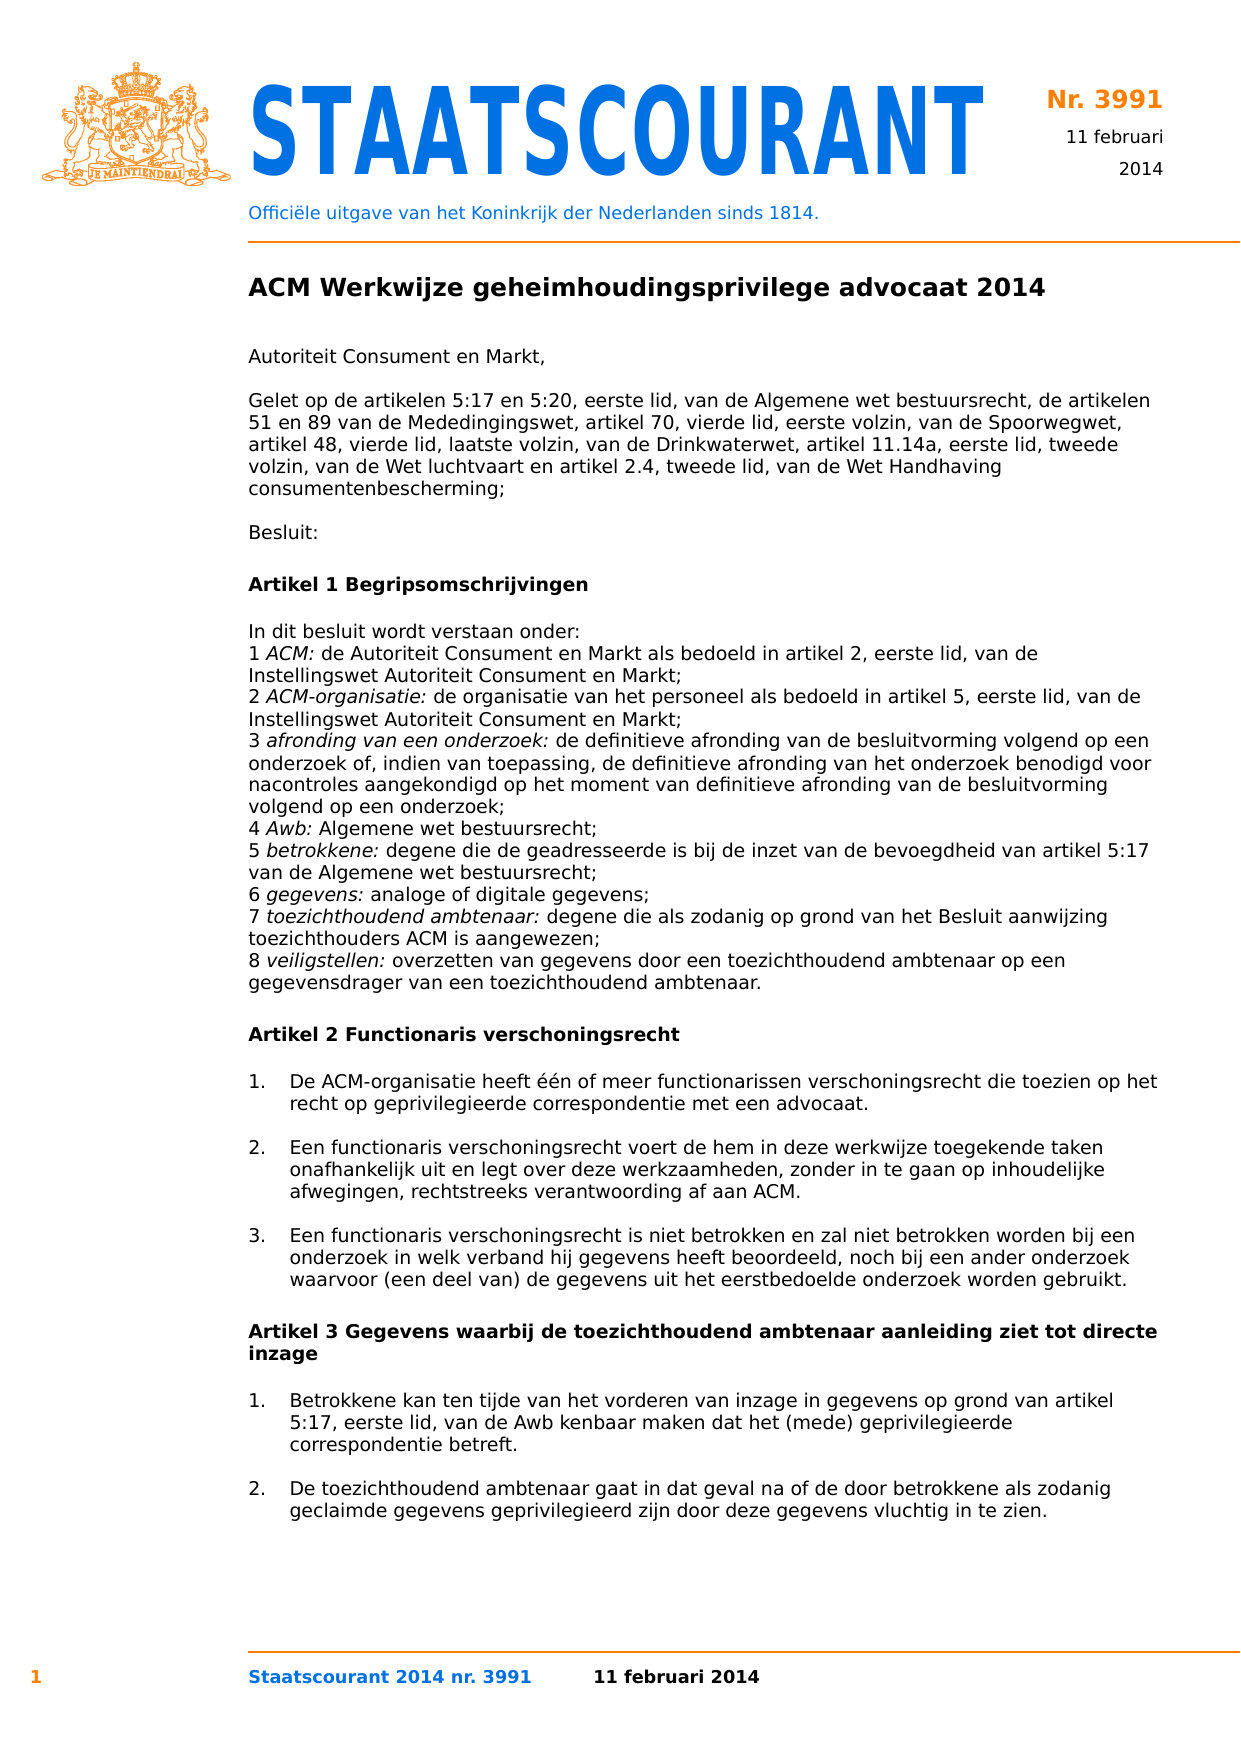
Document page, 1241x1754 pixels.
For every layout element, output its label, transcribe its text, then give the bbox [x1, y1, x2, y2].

text 1. Betrokkene kan ten tijde van het vorderen van inzage in gegevens op grond van artikel 5:17, eerste lid, van de Awb kenbaar maken dat het (mede) geprivilegieerde correspondentie betreft. [248, 1390, 1163, 1456]
table_header Nr. 3991 [998, 62, 1240, 121]
text Gelet op de artikelen 5:17 en 5:20, eerste lid, van de Algemene wet bestuursrecht, de artikelen 51 en 89 van de Mededingingswet, artikel 70, vierde lid, eerste volzin, van de Spoorwegwet, artikel 48, vierde lid, laatste volzin, van de Drinkwaterwet, artikel 11.14a, eerste lid, tweede volzin, van de Wet luchtvaart en artikel 2.4, tweede lid, van de Wet Handhaving consumentenbescherming; [248, 390, 1163, 500]
text 1 ACM: de Autoriteit Consument en Markt als bedoeld in artikel 2, eerste lid, van de Instellingswet Autoriteit Consument en Markt; [248, 642, 1163, 686]
table_cell 11 februari [998, 121, 1240, 153]
text 2 ACM-organisatie: de organisatie van het personeel als bedoeld in artikel 5, eerste lid, van de Instellingswet Autoriteit Consument en Markt; [248, 686, 1163, 730]
text 4 Awb: Algemene wet bestuursrecht; [248, 818, 1163, 840]
picture [41, 62, 231, 186]
text 3. Een functionaris verschoningsrecht is niet betrokken en zal niet betrokken worden bij een onderzoek in welk verband hij gegevens heeft beoordeeld, noch bij een ander onderzoek waarvoor (een deel van) de gegevens uit het eerstbedoelde onderzoek worden gebruikt. [248, 1225, 1163, 1291]
table_cell 2014 [998, 153, 1240, 203]
subtitle Artikel 3 Gegevens waarbij de toezichthoudend ambtenaar aanleiding ziet tot directe inzage [248, 1321, 1163, 1365]
text 7 toezichthoudend ambtenaar: degene die als zodanig op grond van het Besluit aanwijzing toezichthouders ACM is aangewezen; [248, 906, 1163, 950]
table_header STAATSCOURANT [248, 62, 998, 203]
table_cell Officiële uitgave van het Koninkrijk der Nederlanden sinds 1814. [248, 203, 1240, 241]
text 2. De toezichthoudend ambtenaar gaat in dat geval na of de door betrokkene als zodanig geclaimde gegevens geprivilegieerd zijn door deze gegevens vluchtig in te zien. [248, 1477, 1163, 1521]
text Besluit: [248, 522, 1163, 543]
text Autoriteit Consument en Markt, [248, 346, 1163, 368]
text 6 gegevens: analoge of digitale gegevens; [248, 884, 1163, 906]
text 1. De ACM-organisatie heeft één of meer functionarissen verschoningsrecht die toezien op het recht op geprivilegieerde correspondentie met een advocaat. [248, 1071, 1163, 1115]
text 5 betrokkene: degene die de geadresseerde is bij de inzet van de bevoegdheid van artikel 5:17 van de Algemene wet bestuursrecht; [248, 840, 1163, 884]
text 2. Een functionaris verschoningsrecht voert de hem in deze werkwijze toegekende taken onafhankelijk uit en legt over deze werkzaamheden, zonder in te gaan op inhoudelijke afwegingen, rechtstreeks verantwoording af aan ACM. [248, 1137, 1163, 1203]
text In dit besluit wordt verstaan onder: [248, 621, 1163, 642]
text 3 afronding van een onderzoek: de definitieve afronding van de besluitvorming volgend op een onderzoek of, indien van toepassing, de definitieve afronding van het onderzoek benodigd voor nacontroles aangekondigd op het moment van definitieve afronding van de besluitvorming volgend op een onderzoek; [248, 730, 1163, 818]
table_header [25, 62, 248, 241]
subtitle ACM Werkwijze geheimhoudingsprivilege advocaat 2014 [248, 273, 1163, 302]
subtitle Artikel 1 Begripsomschrijvingen [248, 573, 1163, 596]
subtitle Artikel 2 Functionaris verschoningsrecht [248, 1024, 1163, 1046]
text 8 veiligstellen: overzetten van gegevens door een toezichthoudend ambtenaar op een gegevensdrager van een toezichthoudend ambtenaar. [248, 950, 1163, 994]
